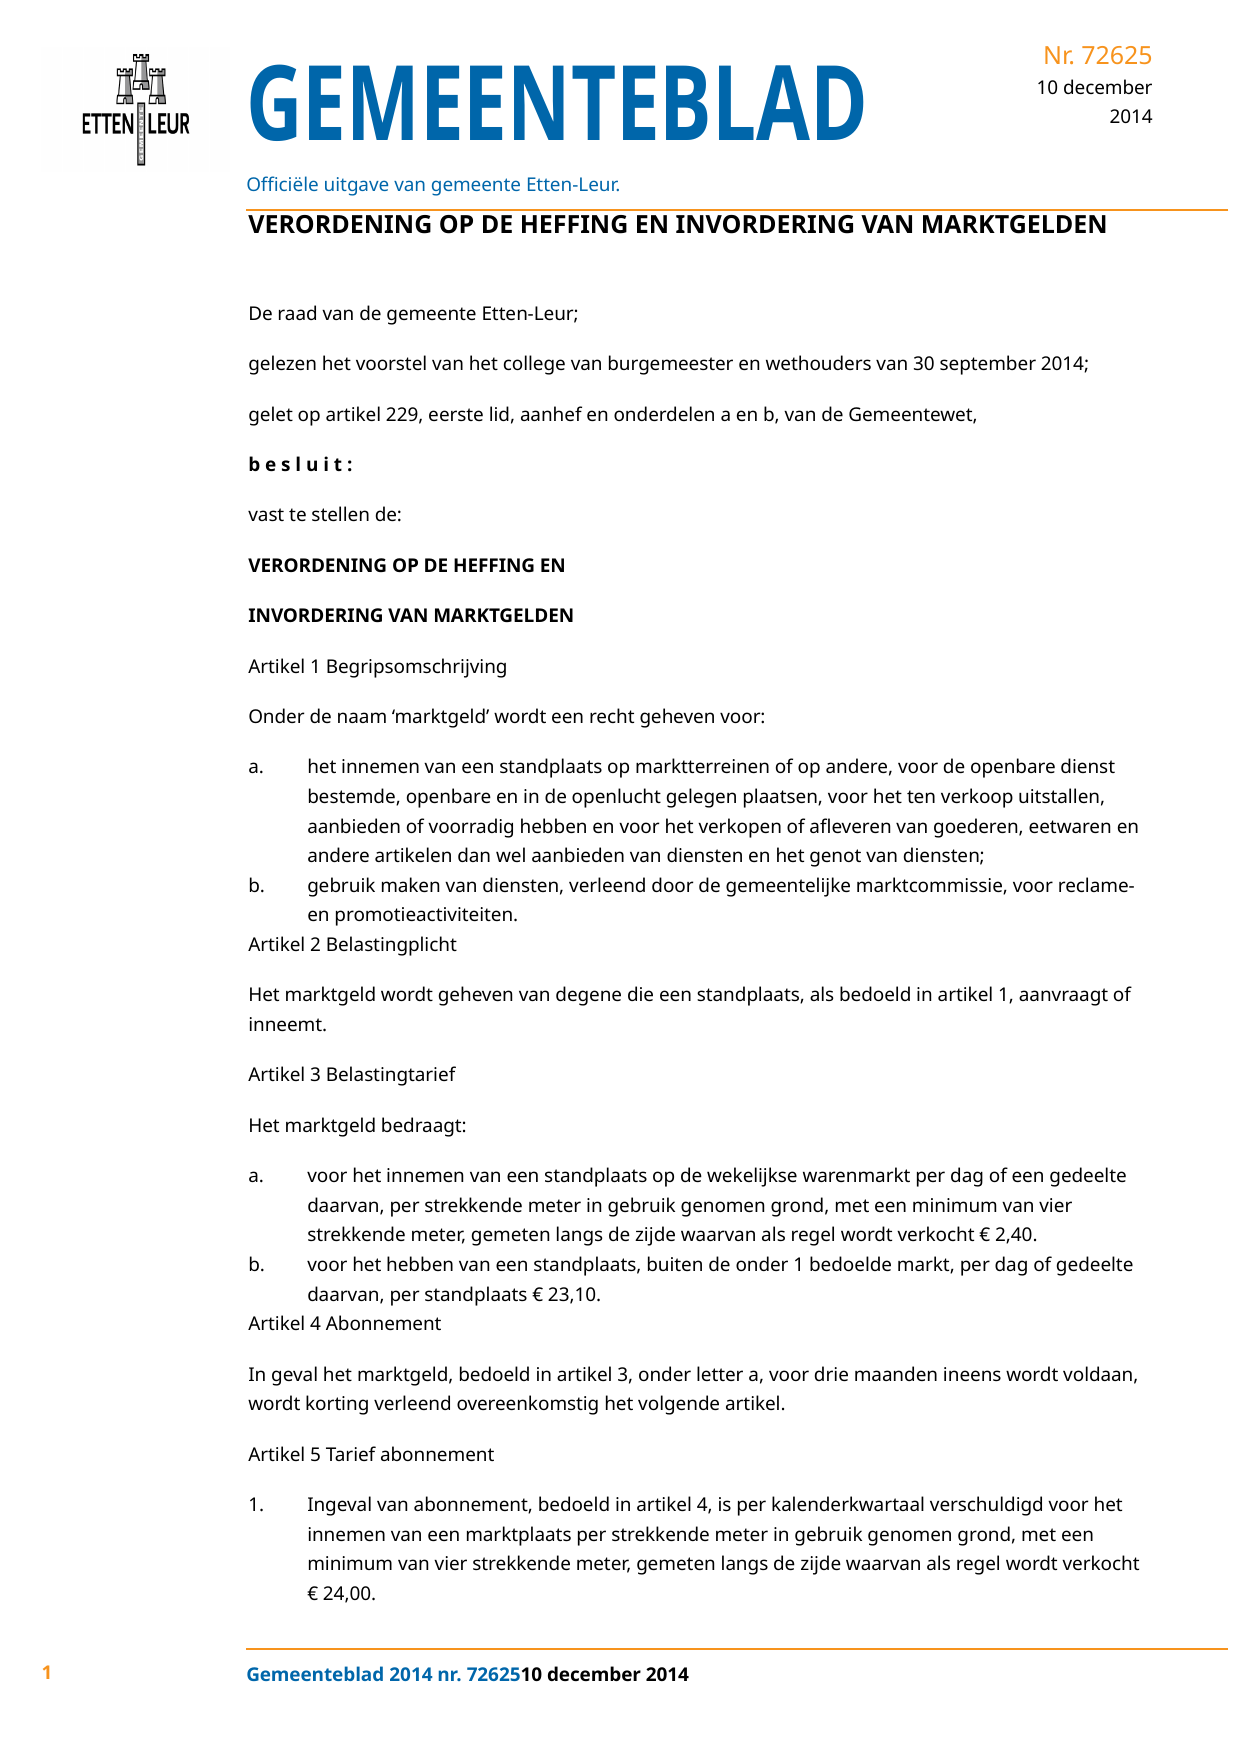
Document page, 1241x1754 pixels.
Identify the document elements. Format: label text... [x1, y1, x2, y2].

text De raad van de gemeente Etten-Leur; [248, 300, 1152, 326]
list gebruik maken van diensten, verleend door de gemeentelijke marktcommissie, voor reclame- en promotieactiviteiten. [248, 872, 1152, 927]
text Artikel 5 Tarief abonnement [248, 1441, 1152, 1466]
list het innemen van een standplaats op marktterreinen of op andere, voor de openbare dienst bestemde, openbare en in de openlucht gelegen plaatsen, voor het ten verkoop uitstallen, aanbieden of voorradig hebben en voor het verkopen of afleveren van goederen, eetwaren en andere artikelen dan wel aanbieden van diensten en het genot van diensten; [248, 754, 1152, 868]
picture [41, 47, 231, 172]
text INVORDERING VAN MARKTGELDEN [248, 602, 1152, 628]
text Het marktgeld wordt geheven van degene die een standplaats, als bedoeld in artikel 1, aanvraagt of inneemt. [248, 982, 1152, 1037]
text Artikel 2 Belastingplicht [248, 931, 1152, 957]
text VERORDENING OP DE HEFFING EN INVORDERING VAN MARKTGELDEN [248, 211, 1152, 241]
list Ingeval van abonnement, bedoeld in artikel 4, is per kalenderkwartaal verschuldigd voor het innemen van een marktplaats per strekkende meter in gebruik genomen grond, met een minimum van vier strekkende meter, gemeten langs de zijde waarvan als regel wordt verkocht € 24,00. [248, 1491, 1152, 1606]
text Artikel 3 Belastingtarief [248, 1062, 1152, 1087]
text Artikel 1 Begripsomschrijving [248, 653, 1152, 678]
text Onder de naam ‘marktgeld’ wordt een recht geheven voor: [248, 703, 1152, 729]
text gelezen het voorstel van het college van burgemeester en wethouders van 30 september 2014; [248, 350, 1152, 376]
text Het marktgeld bedraagt: [248, 1112, 1152, 1138]
text b e s l u i t : [248, 451, 1152, 477]
text VERORDENING OP DE HEFFING EN [248, 552, 1152, 578]
list voor het hebben van een standplaats, buiten de onder 1 bedoelde markt, per dag of gedeelte daarvan, per standplaats € 23,10. [248, 1251, 1152, 1306]
text gelet op artikel 229, eerste lid, aanhef en onderdelen a en b, van de Gemeentewet, [248, 401, 1152, 426]
text vast te stellen de: [248, 502, 1152, 527]
text Artikel 4 Abonnement [248, 1310, 1152, 1336]
text In geval het marktgeld, bedoeld in artikel 3, onder letter a, voor drie maanden ineens wordt voldaan, wordt korting verleend overeenkomstig het volgende artikel. [248, 1361, 1152, 1416]
list voor het innemen van een standplaats op de wekelijkse warenmarkt per dag of een gedeelte daarvan, per strekkende meter in gebruik genomen grond, met een minimum van vier strekkende meter, gemeten langs de zijde waarvan als regel wordt verkocht € 2,40. [248, 1162, 1152, 1247]
